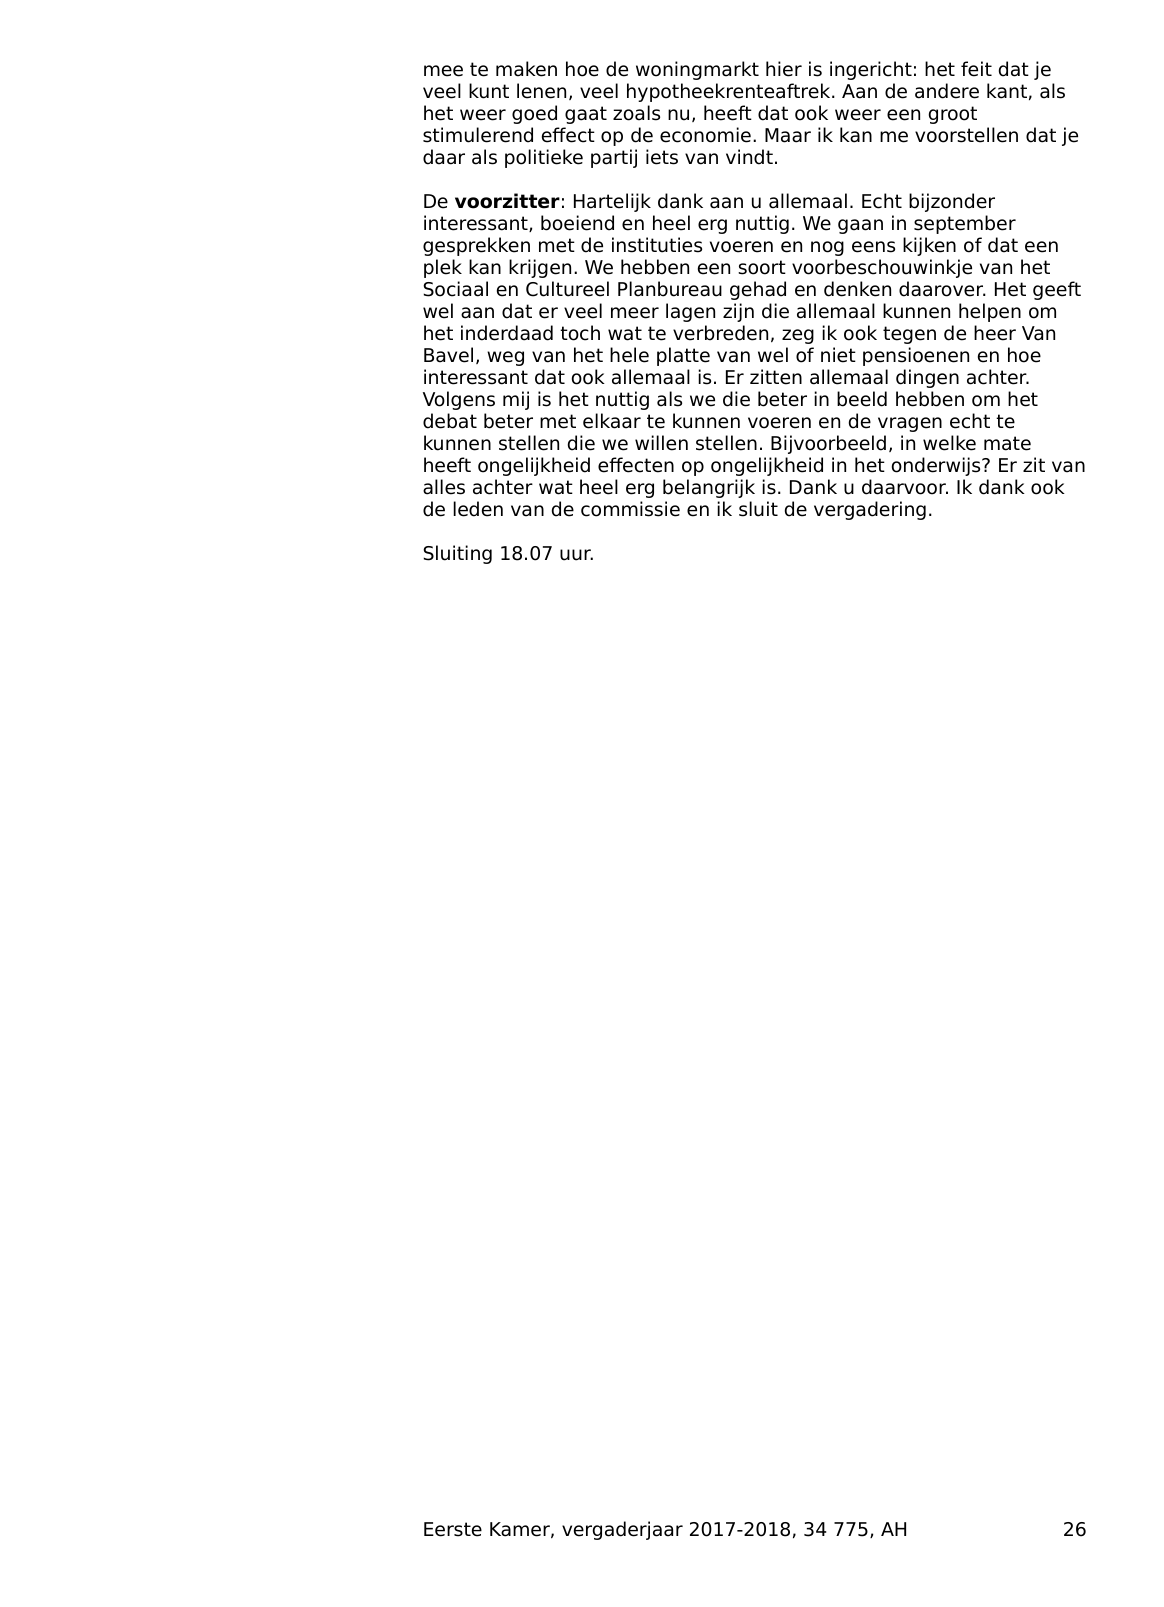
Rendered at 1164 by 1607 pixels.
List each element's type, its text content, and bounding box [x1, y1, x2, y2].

text Sluiting 18.07 uur. [422, 543, 1087, 565]
text mee te maken hoe de woningmarkt hier is ingericht: het feit dat je veel kunt lenen, veel hypotheekrenteaftrek. Aan de andere kant, als het weer goed gaat zoals nu, heeft dat ook weer een groot stimulerend effect op de economie. Maar ik kan me voorstellen dat je daar als politieke partij iets van vindt. [422, 59, 1087, 169]
text De voorzitter: Hartelijk dank aan u allemaal. Echt bijzonder interessant, boeiend en heel erg nuttig. We gaan in september gesprekken met de instituties voeren en nog eens kijken of dat een plek kan krijgen. We hebben een soort voorbeschouwinkje van het Sociaal en Cultureel Planbureau gehad en denken daarover. Het geeft wel aan dat er veel meer lagen zijn die allemaal kunnen helpen om het inderdaad toch wat te verbreden, zeg ik ook tegen de heer Van Bavel, weg van het hele platte van wel of niet pensioenen en hoe interessant dat ook allemaal is. Er zitten allemaal dingen achter. Volgens mij is het nuttig als we die beter in beeld hebben om het debat beter met elkaar te kunnen voeren en de vragen echt te kunnen stellen die we willen stellen. Bijvoorbeeld, in welke mate heeft ongelijkheid effecten op ongelijkheid in het onderwijs? Er zit van alles achter wat heel erg belangrijk is. Dank u daarvoor. Ik dank ook de leden van de commissie en ik sluit de vergadering. [422, 191, 1087, 521]
